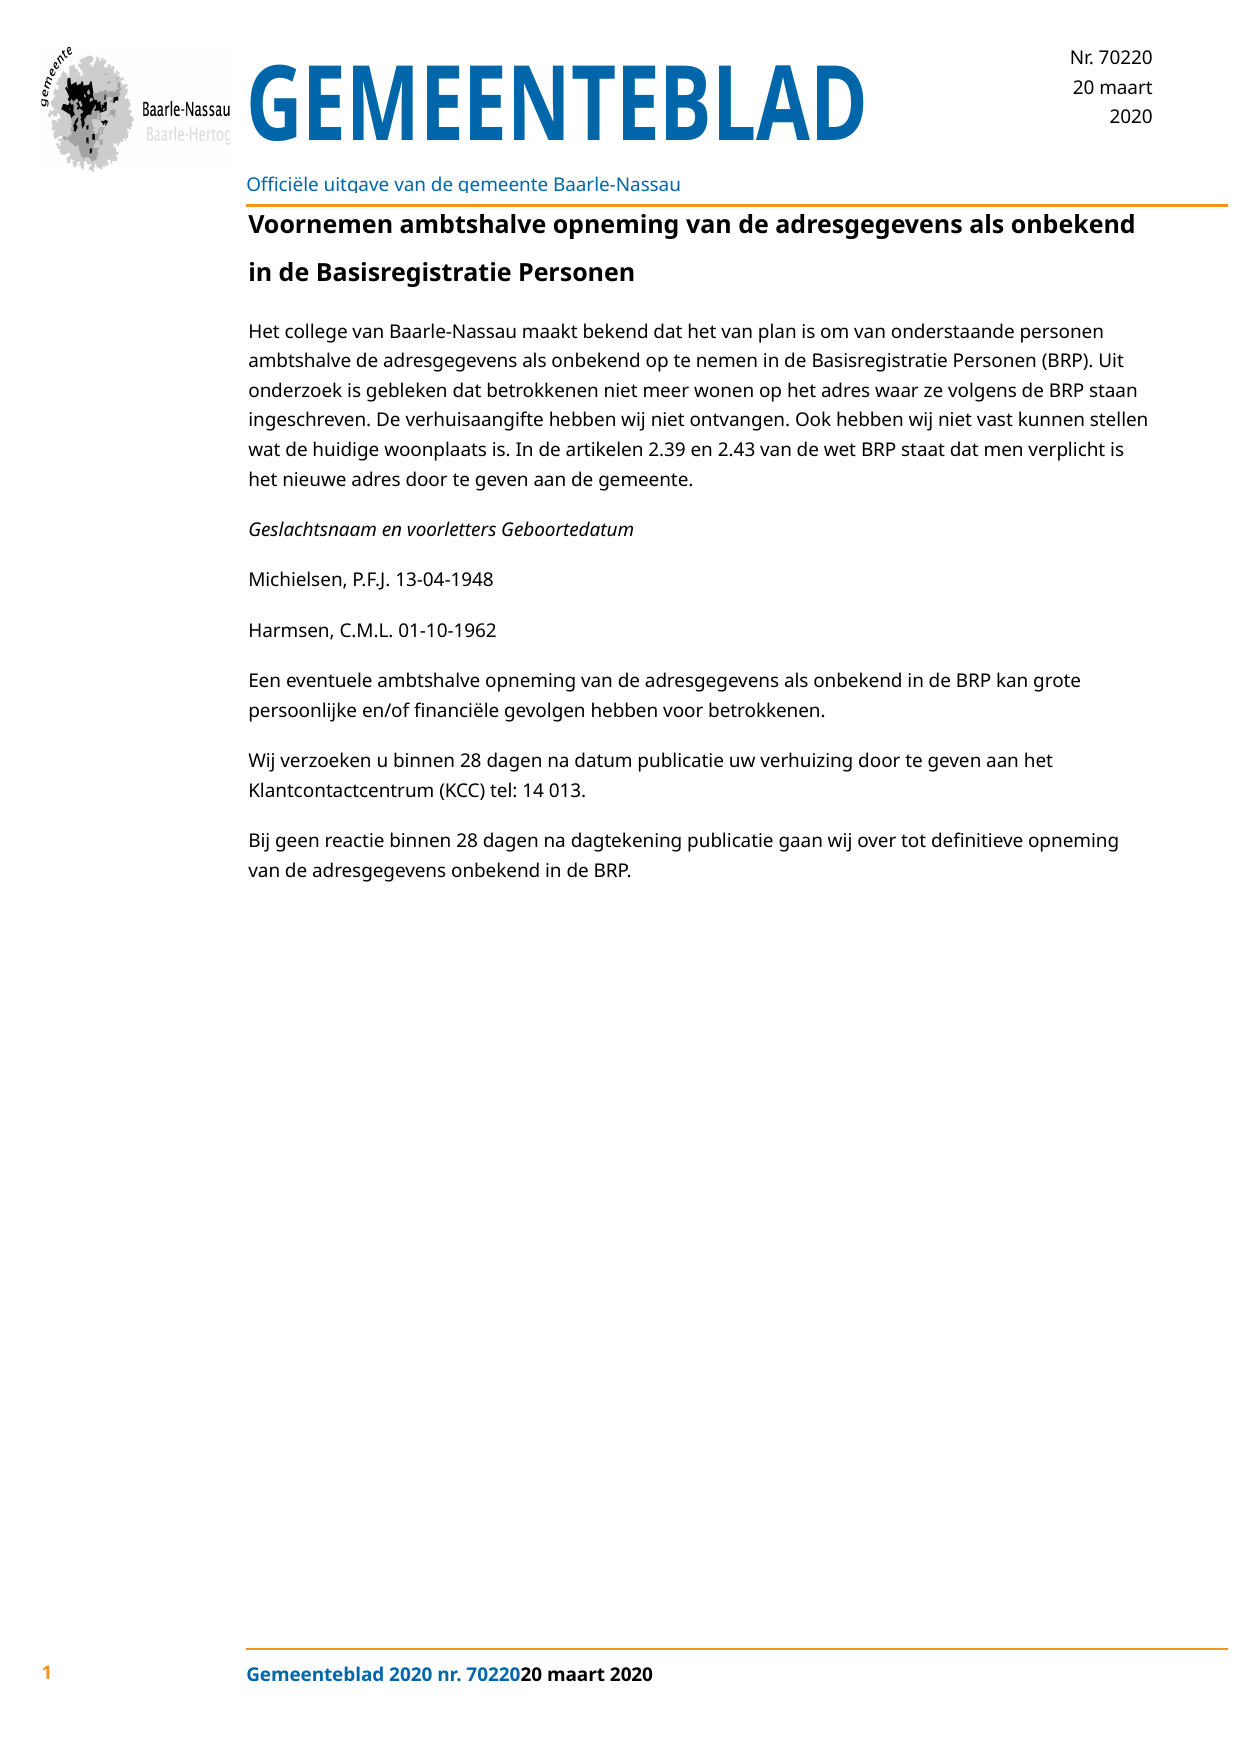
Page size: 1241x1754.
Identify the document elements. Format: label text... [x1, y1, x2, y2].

text Geslachtsnaam en voorletters Geboortedatum [248, 516, 1152, 542]
picture [41, 47, 231, 172]
text Voornemen ambtshalve opneming van de adresgegevens als onbekend in de Basisregistratie Personen [248, 207, 1152, 288]
text Michielsen, P.F.J. 13-04-1948 [248, 567, 1152, 592]
text Harmsen, C.M.L. 01-10-1962 [248, 617, 1152, 643]
text Het college van Baarle-Nassau maakt bekend dat het van plan is om van onderstaande personen ambtshalve de adresgegevens als onbekend op te nemen in de Basisregistratie Personen (BRP). Uit onderzoek is gebleken dat betrokkenen niet meer wonen op het adres waar ze volgens de BRP staan ingeschreven. De verhuisaangifte hebben wij niet ontvangen. Ook hebben wij niet vast kunnen stellen wat de huidige woonplaats is. In de artikelen 2.39 en 2.43 van de wet BRP staat dat men verplicht is het nieuwe adres door te geven aan de gemeente. [248, 318, 1152, 492]
text Bij geen reactie binnen 28 dagen na dagtekening publicatie gaan wij over tot definitieve opneming van de adresgegevens onbekend in de BRP. [248, 827, 1152, 883]
text Een eventuele ambtshalve opneming van de adresgegevens als onbekend in de BRP kan grote persoonlijke en/of financiële gevolgen hebben voor betrokkenen. [248, 667, 1152, 723]
text Wij verzoeken u binnen 28 dagen na datum publicatie uw verhuizing door te geven aan het Klantcontactcentrum (KCC) tel: 14 013. [248, 747, 1152, 803]
